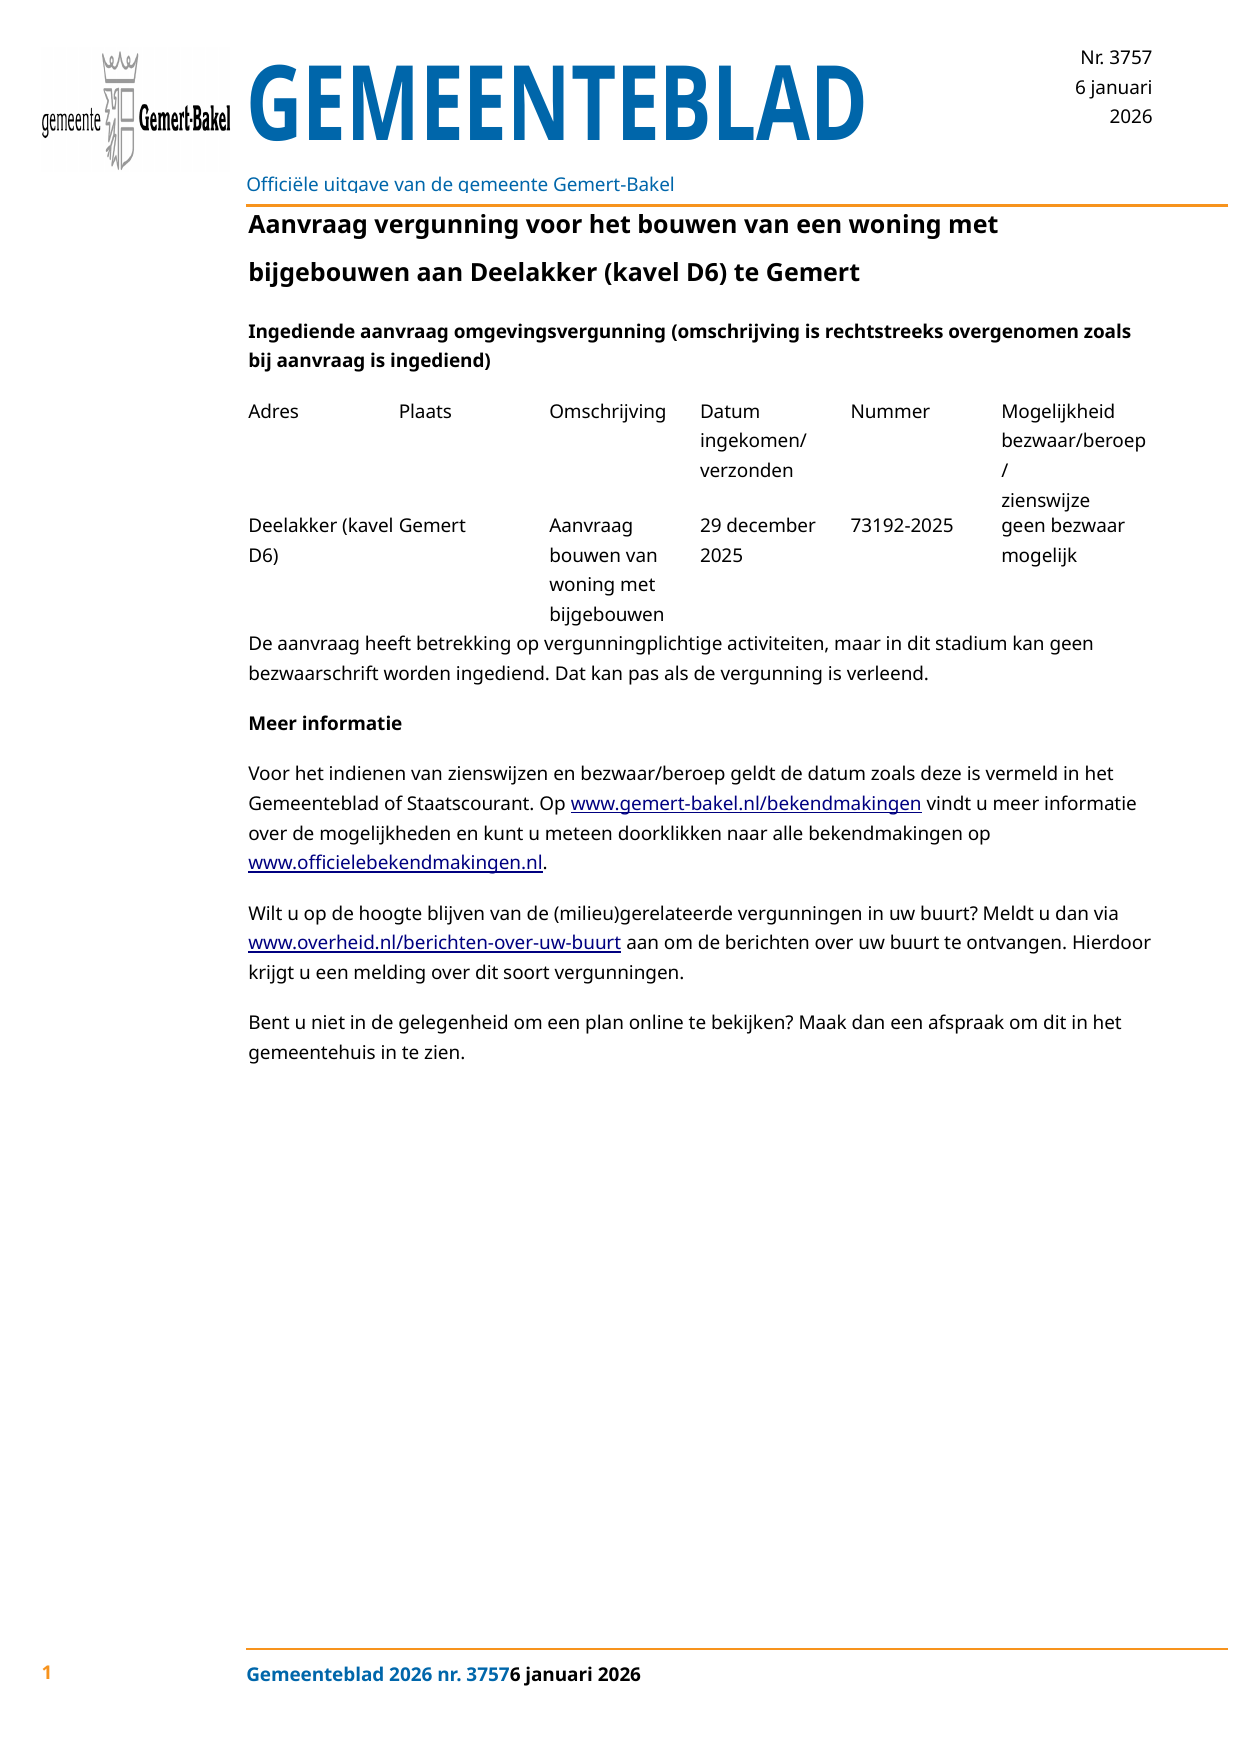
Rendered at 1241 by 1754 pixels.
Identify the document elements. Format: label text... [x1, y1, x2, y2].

table_cell 73192-2025 [850, 513, 1001, 627]
text Bent u niet in de gelegenheid om een plan online te bekijken? Maak dan een afspraak om dit in het gemeentehuis in te zien. [248, 1009, 1152, 1065]
table_cell Gemert [399, 513, 549, 627]
text Voor het indienen van zienswijzen en bezwaar/beroep geldt de datum zoals deze is vermeld in het Gemeenteblad of Staatscourant. Op www.gemert-bakel.nl/bekendmakingen vindt u meer informatie over de mogelijkheden en kunt u meteen doorklikken naar alle bekendmakingen op www.officielebekendmakingen.nl. [248, 761, 1152, 875]
text Aanvraag vergunning voor het bouwen van een woning met bijgebouwen aan Deelakker (kavel D6) te Gemert [248, 207, 1152, 288]
text De aanvraag heeft betrekking op vergunningplichtige activiteiten, maar in dit stadium kan geen bezwaarschrift worden ingediend. Dat kan pas als de vergunning is verleend. [248, 630, 1152, 686]
table_cell geen bezwaar mogelijk [1001, 513, 1152, 627]
picture [41, 47, 231, 172]
table_cell Deelakker (kavel D6) [248, 513, 398, 627]
table_cell Aanvraag bouwen van woning met bijgebouwen [549, 513, 700, 627]
text Ingediende aanvraag omgevingsvergunning (omschrijving is rechtstreeks overgenomen zoals bij aanvraag is ingediend) [248, 318, 1152, 373]
table_header Mogelijkheid bezwaar/beroep/ zienswijze [1001, 398, 1152, 512]
text Wilt u op de hoogte blijven van de (milieu)gerelateerde vergunningen in uw buurt? Meldt u dan via www.overheid.nl/berichten-over-uw-buurt aan om de berichten over uw buurt te ontvangen. Hierdoor krijgt u een melding over dit soort vergunningen. [248, 900, 1152, 985]
table_header Plaats [399, 398, 549, 512]
table_header Adres [248, 398, 398, 512]
text Meer informatie [248, 710, 1152, 736]
table_cell 29 december 2025 [700, 513, 850, 627]
table_header Nummer [850, 398, 1001, 512]
table_header Omschrijving [549, 398, 700, 512]
table_header Datum ingekomen/ verzonden [700, 398, 850, 512]
